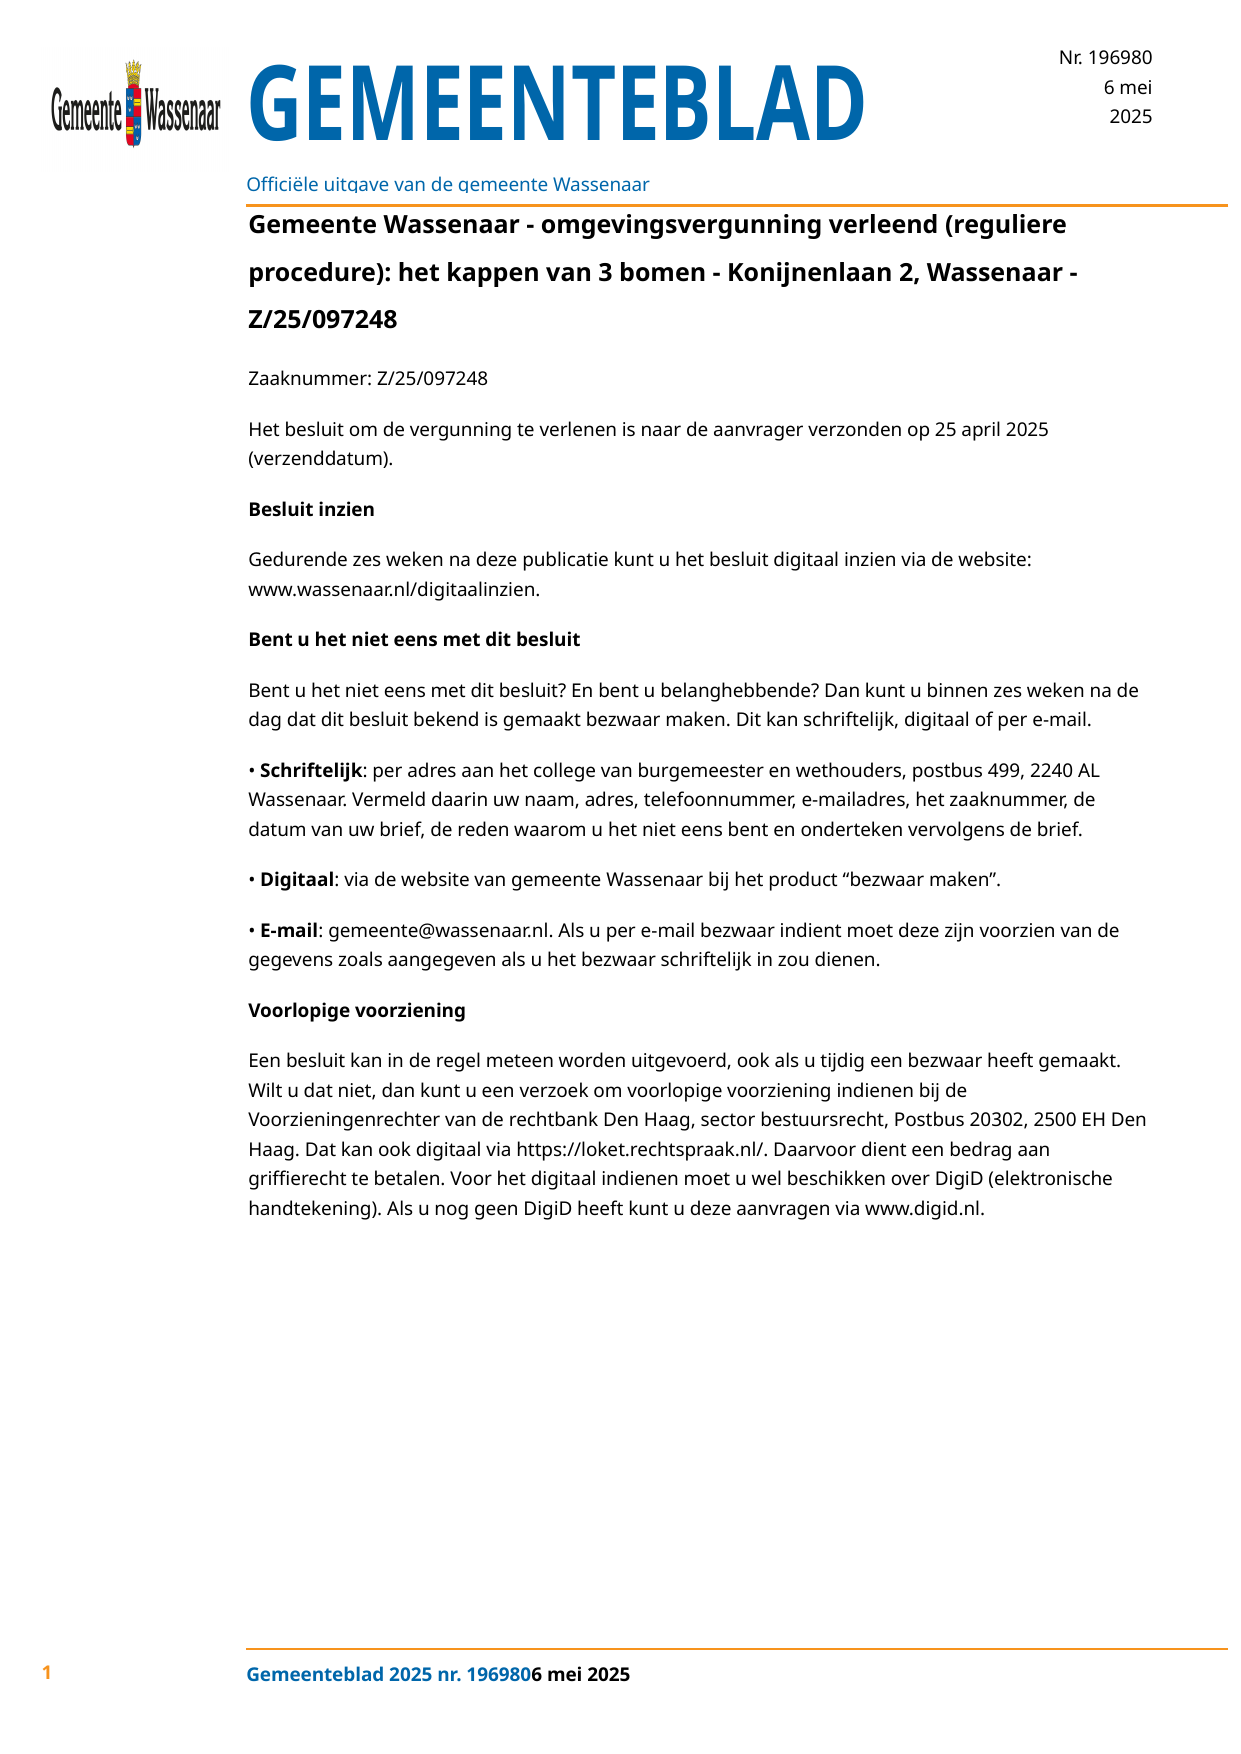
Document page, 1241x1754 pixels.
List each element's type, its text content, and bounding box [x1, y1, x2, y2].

text Zaaknummer: Z/25/097248 [248, 366, 1152, 391]
text Besluit inzien [248, 496, 1152, 522]
text • Digitaal: via de website van gemeente Wassenaar bij het product “bezwaar maken”. [248, 866, 1152, 892]
text Voorlopige voorziening [248, 997, 1152, 1022]
text • Schriftelijk: per adres aan het college van burgemeester en wethouders, postbus 499, 2240 AL Wassenaar. Vermeld daarin uw naam, adres, telefoonnummer, e-mailadres, het zaaknummer, de datum van uw brief, de reden waarom u het niet eens bent en onderteken vervolgens de brief. [248, 757, 1152, 842]
text Bent u het niet eens met dit besluit [248, 626, 1152, 652]
text Een besluit kan in de regel meteen worden uitgevoerd, ook als u tijdig een bezwaar heeft gemaakt. Wilt u dat niet, dan kunt u een verzoek om voorlopige voorziening indienen bij de Voorzieningenrechter van de rechtbank Den Haag, sector bestuursrecht, Postbus 20302, 2500 EH Den Haag. Dat kan ook digitaal via https://loket.rechtspraak.nl/. Daarvoor dient een bedrag aan griffierecht te betalen. Voor het digitaal indienen moet u wel beschikken over DigiD (elektronische handtekening). Als u nog geen DigiD heeft kunt u deze aanvragen via www.digid.nl. [248, 1047, 1152, 1221]
text Gedurende zes weken na deze publicatie kunt u het besluit digitaal inzien via de website: www.wassenaar.nl/digitaalinzien. [248, 546, 1152, 602]
text Gemeente Wassenaar - omgevingsvergunning verleend (reguliere procedure): het kappen van 3 bomen - Konijnenlaan 2, Wassenaar - Z/25/097248 [248, 207, 1152, 336]
picture [41, 47, 231, 172]
text Bent u het niet eens met dit besluit? En bent u belanghebbende? Dan kunt u binnen zes weken na de dag dat dit besluit bekend is gemaakt bezwaar maken. Dit kan schriftelijk, digitaal of per e-mail. [248, 677, 1152, 732]
text • E-mail: gemeente@wassenaar.nl. Als u per e-mail bezwaar indient moet deze zijn voorzien van de gegevens zoals aangegeven als u het bezwaar schriftelijk in zou dienen. [248, 917, 1152, 972]
text Het besluit om de vergunning te verlenen is naar de aanvrager verzonden op 25 april 2025 (verzenddatum). [248, 416, 1152, 471]
